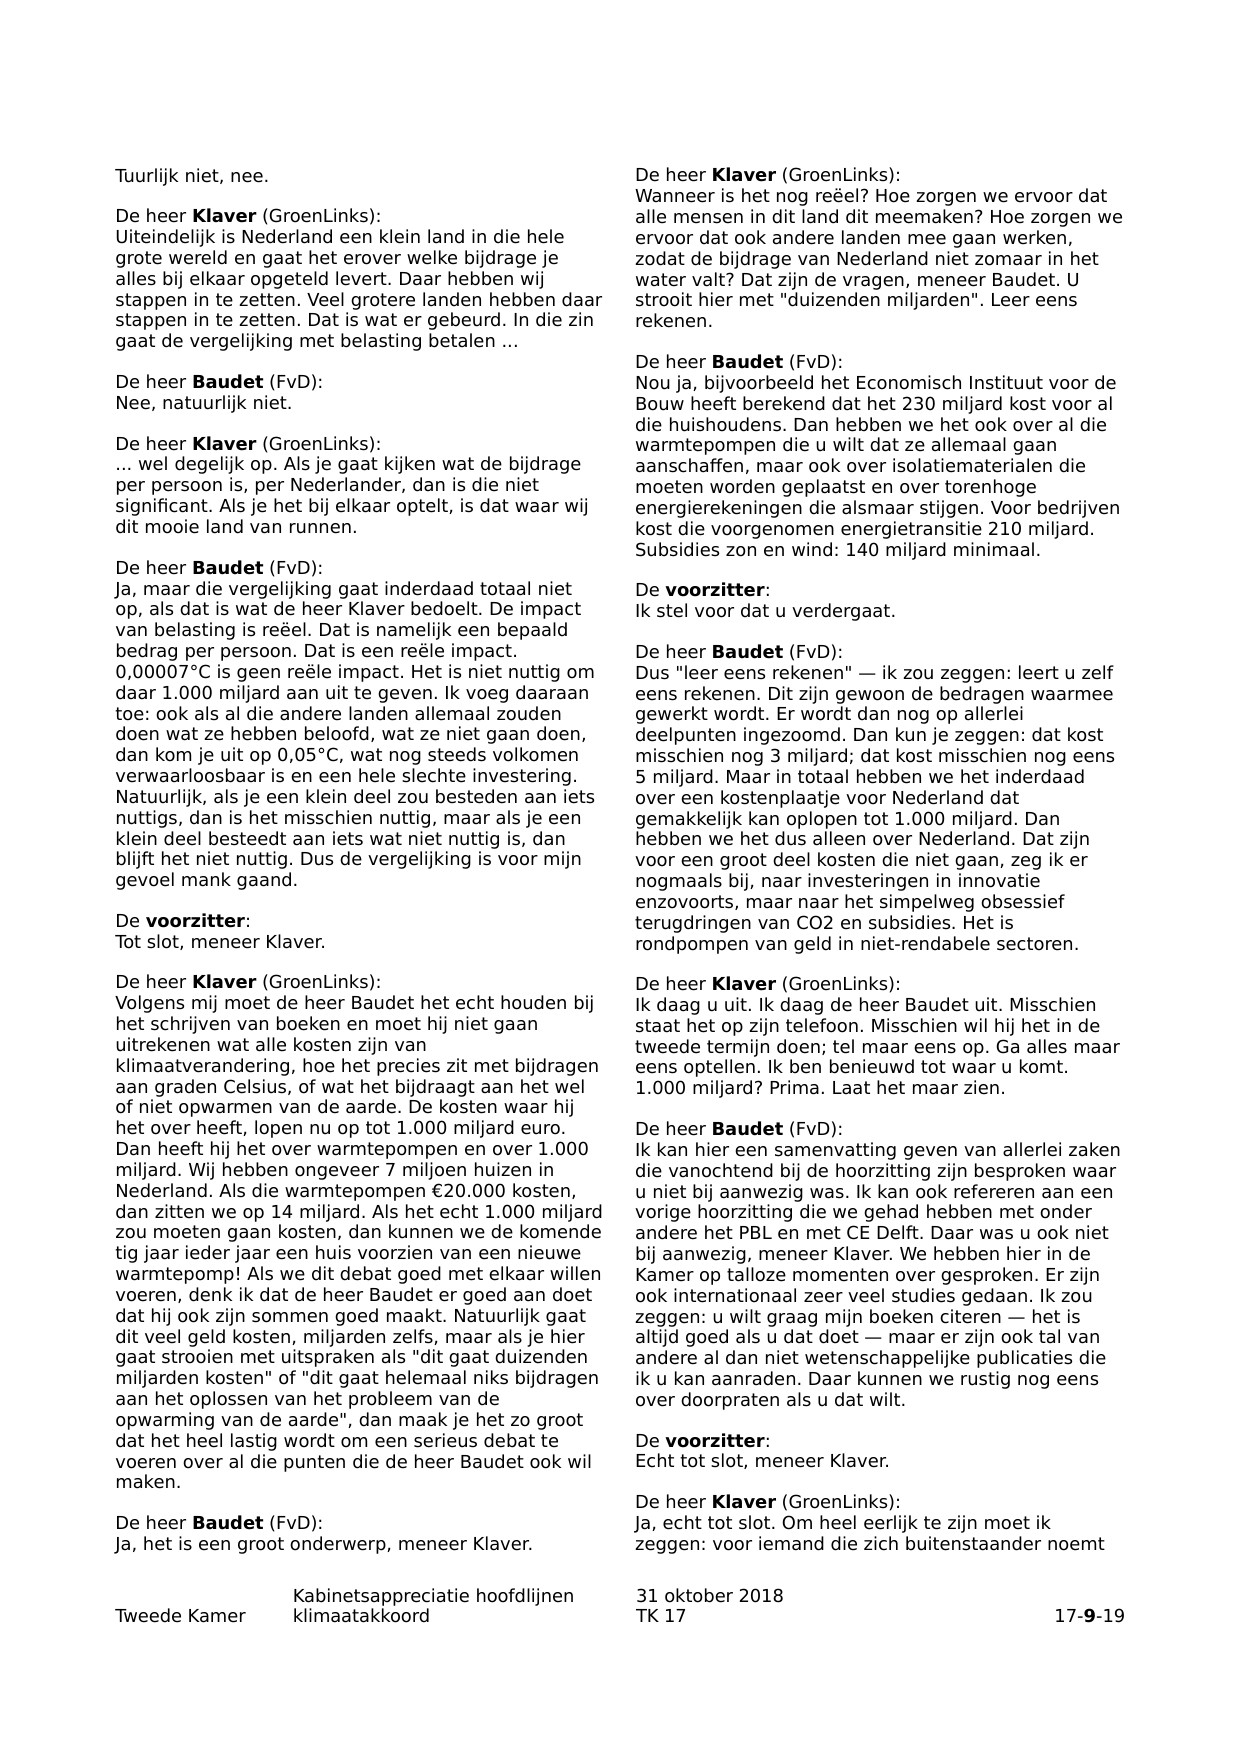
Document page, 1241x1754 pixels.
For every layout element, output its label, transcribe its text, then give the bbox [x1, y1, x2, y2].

text Nee, natuurlijk niet. [115, 393, 605, 413]
text De heer Klaver (GroenLinks): [635, 165, 1125, 186]
text Ja, maar die vergelijking gaat inderdaad totaal niet op, als dat is wat de heer Klaver bedoelt. De impact van belasting is reëel. Dat is namelijk een bepaald bedrag per persoon. Dat is een reële impact. 0,00007°C is geen reële impact. Het is niet nuttig om daar 1.000 miljard aan uit te geven. Ik voeg daaraan toe: ook als al die andere landen allemaal zouden doen wat ze hebben beloofd, wat ze niet gaan doen, dan kom je uit op 0,05°C, wat nog steeds volkomen verwaarloosbaar is en een hele slechte investering. Natuurlijk, als je een klein deel zou besteden aan iets nuttigs, dan is het misschien nuttig, maar als je een klein deel besteedt aan iets wat niet nuttig is, dan blijft het niet nuttig. Dus de vergelijking is voor mijn gevoel mank gaand. [115, 578, 605, 891]
text De heer Klaver (GroenLinks): [635, 974, 1125, 995]
text De heer Baudet (FvD): [635, 352, 1125, 373]
text De heer Baudet (FvD): [635, 1119, 1125, 1140]
text Uiteindelijk is Nederland een klein land in die hele grote wereld en gaat het erover welke bijdrage je alles bij elkaar opgeteld levert. Daar hebben wij stappen in te zetten. Veel grotere landen hebben daar stappen in te zetten. Dat is wat er gebeurd. In die zin gaat de vergelijking met belasting betalen ... [115, 227, 605, 352]
text De heer Klaver (GroenLinks): [115, 206, 605, 227]
text De heer Baudet (FvD): [115, 1513, 605, 1534]
text Tuurlijk niet, nee. [115, 165, 605, 186]
text De heer Baudet (FvD): [635, 642, 1125, 662]
text De heer Baudet (FvD): [115, 557, 605, 578]
text De voorzitter: [635, 1431, 1125, 1451]
text Dus "leer eens rekenen" — ik zou zeggen: leert u zelf eens rekenen. Dit zijn gewoon de bedragen waarmee gewerkt wordt. Er wordt dan nog op allerlei deelpunten ingezoomd. Dan kun je zeggen: dat kost misschien nog 3 miljard; dat kost misschien nog eens 5 miljard. Maar in totaal hebben we het inderdaad over een kostenplaatje voor Nederland dat gemakkelijk kan oplopen tot 1.000 miljard. Dan hebben we het dus alleen over Nederland. Dat zijn voor een groot deel kosten die niet gaan, zeg ik er nogmaals bij, naar investeringen in innovatie enzovoorts, maar naar het simpelweg obsessief terugdringen van CO2 en subsidies. Het is rondpompen van geld in niet-rendabele sectoren. [635, 662, 1125, 954]
text Ik stel voor dat u verdergaat. [635, 601, 1125, 622]
text De heer Klaver (GroenLinks): [635, 1492, 1125, 1513]
text Ja, echt tot slot. Om heel eerlijk te zijn moet ik zeggen: voor iemand die zich buitenstaander noemt [635, 1513, 1125, 1554]
text De heer Klaver (GroenLinks): [115, 972, 605, 993]
text Nou ja, bijvoorbeeld het Economisch Instituut voor de Bouw heeft berekend dat het 230 miljard kost voor al die huishoudens. Dan hebben we het ook over al die warmtepompen die u wilt dat ze allemaal gaan aanschaffen, maar ook over isolatiematerialen die moeten worden geplaatst en over torenhoge energierekeningen die alsmaar stijgen. Voor bedrijven kost die voorgenomen energietransitie 210 miljard. Subsidies zon en wind: 140 miljard minimaal. [635, 373, 1125, 560]
text ... wel degelijk op. Als je gaat kijken wat de bijdrage per persoon is, per Nederlander, dan is die niet significant. Als je het bij elkaar optelt, is dat waar wij dit mooie land van runnen. [115, 454, 605, 537]
text De voorzitter: [635, 580, 1125, 601]
text De heer Baudet (FvD): [115, 372, 605, 393]
text Ik kan hier een samenvatting geven van allerlei zaken die vanochtend bij de hoorzitting zijn besproken waar u niet bij aanwezig was. Ik kan ook refereren aan een vorige hoorzitting die we gehad hebben met onder andere het PBL en met CE Delft. Daar was u ook niet bij aanwezig, meneer Klaver. We hebben hier in de Kamer op talloze momenten over gesproken. Er zijn ook internationaal zeer veel studies gedaan. Ik zou zeggen: u wilt graag mijn boeken citeren — het is altijd goed als u dat doet — maar er zijn ook tal van andere al dan niet wetenschappelijke publicaties die ik u kan aanraden. Daar kunnen we rustig nog eens over doorpraten als u dat wilt. [635, 1140, 1125, 1411]
text De heer Klaver (GroenLinks): [115, 433, 605, 454]
text Volgens mij moet de heer Baudet het echt houden bij het schrijven van boeken en moet hij niet gaan uitrekenen wat alle kosten zijn van klimaatverandering, hoe het precies zit met bijdragen aan graden Celsius, of wat het bijdraagt aan het wel of niet opwarmen van de aarde. De kosten waar hij het over heeft, lopen nu op tot 1.000 miljard euro. Dan heeft hij het over warmtepompen en over 1.000 miljard. Wij hebben ongeveer 7 miljoen huizen in Nederland. Als die warmtepompen €20.000 kosten, dan zitten we op 14 miljard. Als het echt 1.000 miljard zou moeten gaan kosten, dan kunnen we de komende tig jaar ieder jaar een huis voorzien van een nieuwe warmtepomp! Als we dit debat goed met elkaar willen voeren, denk ik dat de heer Baudet er goed aan doet dat hij ook zijn sommen goed maakt. Natuurlijk gaat dit veel geld kosten, miljarden zelfs, maar als je hier gaat strooien met uitspraken als "dit gaat duizenden miljarden kosten" of "dit gaat helemaal niks bijdragen aan het oplossen van het probleem van de opwarming van de aarde", dan maak je het zo groot dat het heel lastig wordt om een serieus debat te voeren over al die punten die de heer Baudet ook wil maken. [115, 993, 605, 1493]
text Ik daag u uit. Ik daag de heer Baudet uit. Misschien staat het op zijn telefoon. Misschien wil hij het in de tweede termijn doen; tel maar eens op. Ga alles maar eens optellen. Ik ben benieuwd tot waar u komt. 1.000 miljard? Prima. Laat het maar zien. [635, 995, 1125, 1099]
text Tot slot, meneer Klaver. [115, 931, 605, 952]
text Echt tot slot, meneer Klaver. [635, 1451, 1125, 1472]
text Ja, het is een groot onderwerp, meneer Klaver. [115, 1534, 605, 1554]
text Wanneer is het nog reëel? Hoe zorgen we ervoor dat alle mensen in dit land dit meemaken? Hoe zorgen we ervoor dat ook andere landen mee gaan werken, zodat de bijdrage van Nederland niet zomaar in het water valt? Dat zijn de vragen, meneer Baudet. U strooit hier met "duizenden miljarden". Leer eens rekenen. [635, 186, 1125, 332]
text De voorzitter: [115, 911, 605, 931]
